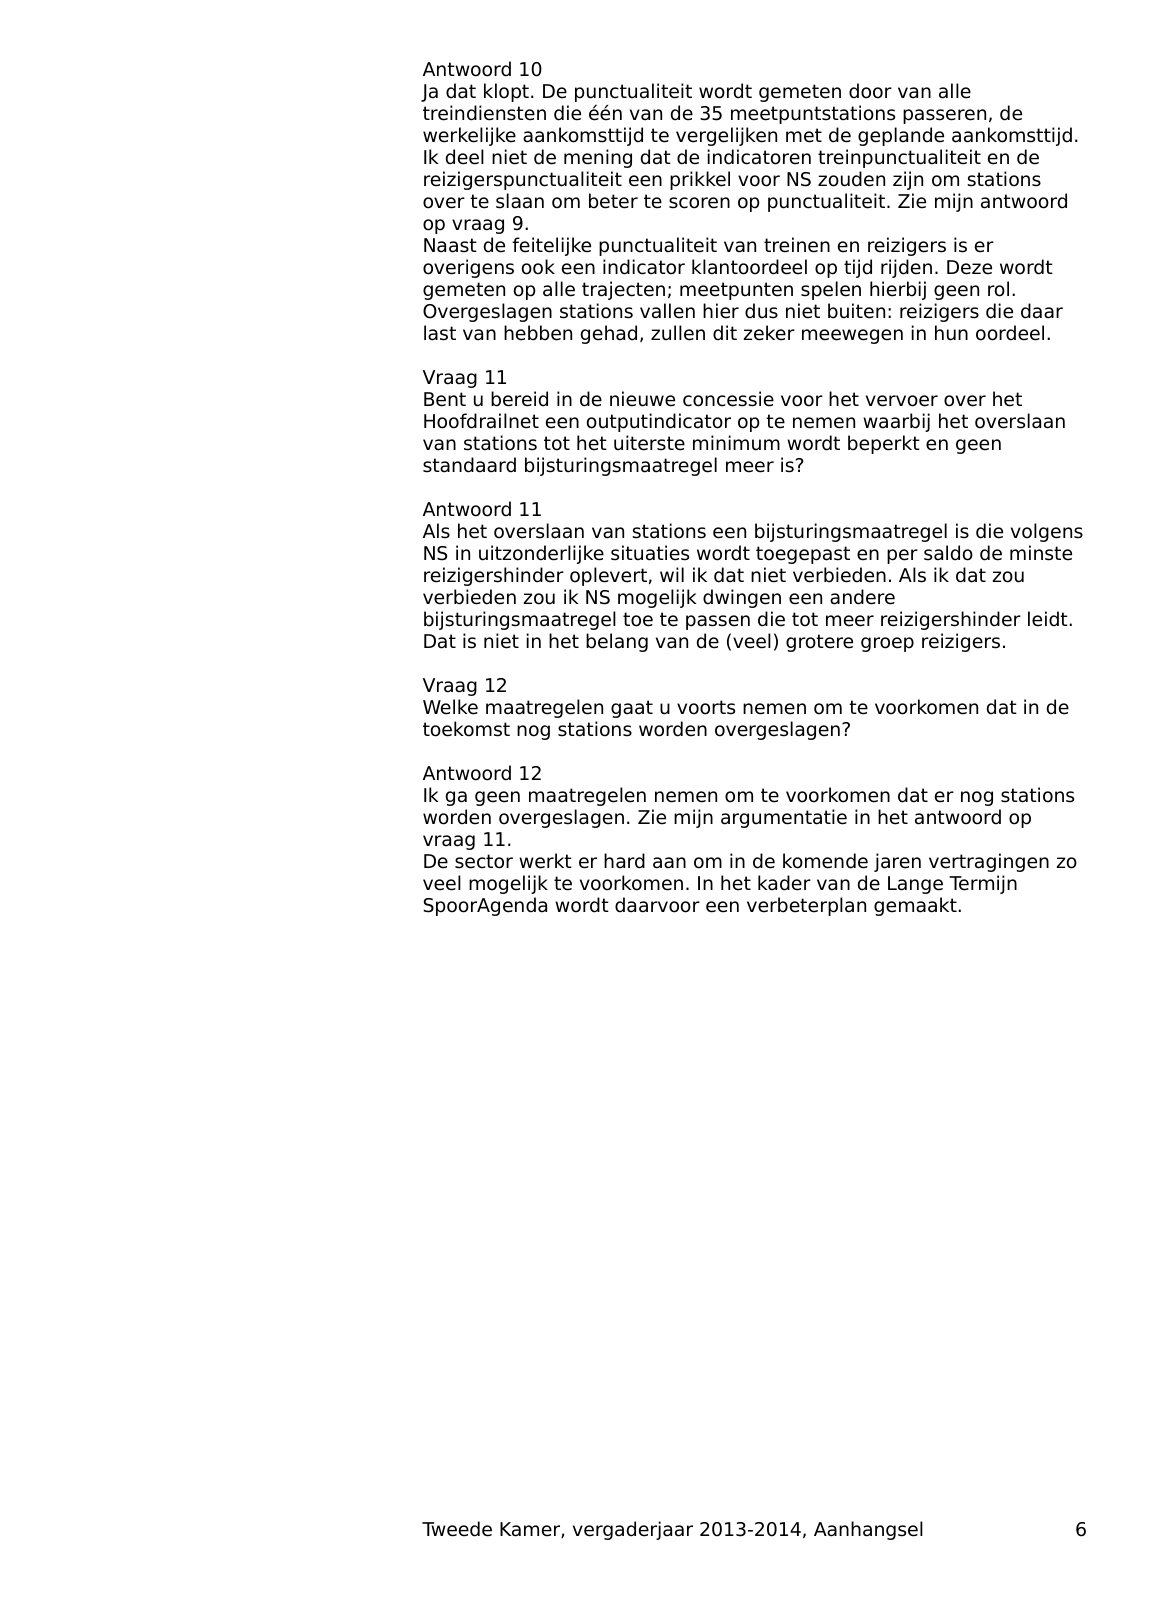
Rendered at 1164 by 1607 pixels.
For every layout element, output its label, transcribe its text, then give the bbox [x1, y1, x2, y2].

text Naast de feitelijke punctualiteit van treinen en reizigers is er overigens ook een indicator klantoordeel op tijd rijden. Deze wordt gemeten op alle trajecten; meetpunten spelen hierbij geen rol. Overgeslagen stations vallen hier dus niet buiten: reizigers die daar last van hebben gehad, zullen dit zeker meewegen in hun oordeel. [422, 235, 1087, 345]
text Antwoord 11 [422, 499, 1087, 521]
text Vraag 11 [422, 367, 1087, 389]
text Vraag 12 [422, 675, 1087, 697]
text Antwoord 10 [422, 59, 1087, 81]
text De sector werkt er hard aan om in de komende jaren vertragingen zo veel mogelijk te voorkomen. In het kader van de Lange Termijn SpoorAgenda wordt daarvoor een verbeterplan gemaakt. [422, 851, 1087, 917]
text Als het overslaan van stations een bijsturingsmaatregel is die volgens NS in uitzonderlijke situaties wordt toegepast en per saldo de minste reizigershinder oplevert, wil ik dat niet verbieden. Als ik dat zou verbieden zou ik NS mogelijk dwingen een andere bijsturingsmaatregel toe te passen die tot meer reizigershinder leidt. Dat is niet in het belang van de (veel) grotere groep reizigers. [422, 521, 1087, 653]
text Ik ga geen maatregelen nemen om te voorkomen dat er nog stations worden overgeslagen. Zie mijn argumentatie in het antwoord op vraag 11. [422, 785, 1087, 851]
text Ik deel niet de mening dat de indicatoren treinpunctualiteit en de reizigerspunctualiteit een prikkel voor NS zouden zijn om stations over te slaan om beter te scoren op punctualiteit. Zie mijn antwoord op vraag 9. [422, 147, 1087, 235]
text Bent u bereid in de nieuwe concessie voor het vervoer over het Hoofdrailnet een outputindicator op te nemen waarbij het overslaan van stations tot het uiterste minimum wordt beperkt en geen standaard bijsturingsmaatregel meer is? [422, 389, 1087, 477]
text Ja dat klopt. De punctualiteit wordt gemeten door van alle treindiensten die één van de 35 meetpuntstations passeren, de werkelijke aankomsttijd te vergelijken met de geplande aankomsttijd. [422, 81, 1087, 147]
text Antwoord 12 [422, 763, 1087, 785]
text Welke maatregelen gaat u voorts nemen om te voorkomen dat in de toekomst nog stations worden overgeslagen? [422, 697, 1087, 741]
